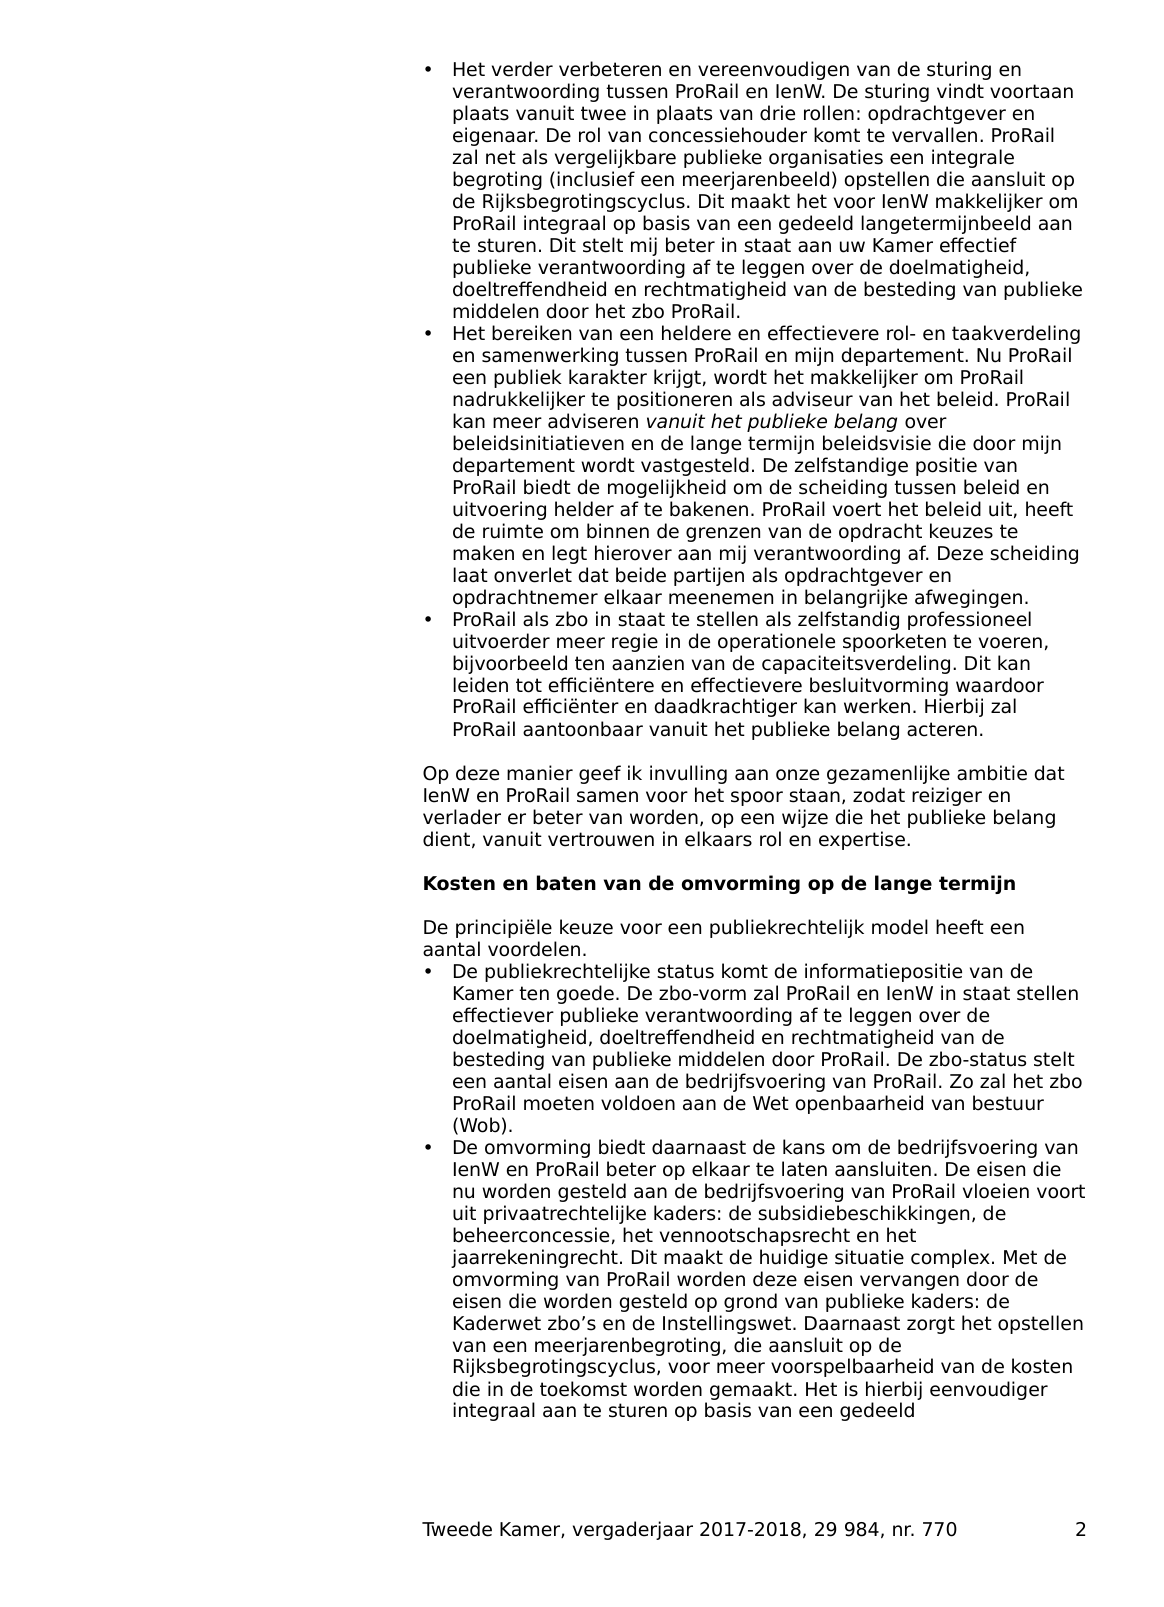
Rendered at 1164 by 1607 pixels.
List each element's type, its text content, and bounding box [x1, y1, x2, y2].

text • De omvorming biedt daarnaast de kans om de bedrijfsvoering van IenW en ProRail beter op elkaar te laten aansluiten. De eisen die nu worden gesteld aan de bedrijfsvoering van ProRail vloeien voort uit privaatrechtelijke kaders: de subsidiebeschikkingen, de beheerconcessie, het vennootschapsrecht en het jaarrekeningrecht. Dit maakt de huidige situatie complex. Met de omvorming van ProRail worden deze eisen vervangen door de eisen die worden gesteld op grond van publieke kaders: de Kaderwet zbo’s en de Instellingswet. Daarnaast zorgt het opstellen van een meerjarenbegroting, die aansluit op de Rijksbegrotingscyclus, voor meer voorspelbaarheid van de kosten die in de toekomst worden gemaakt. Het is hierbij eenvoudiger integraal aan te sturen op basis van een gedeeld [422, 1137, 1087, 1422]
text • Het verder verbeteren en vereenvoudigen van de sturing en verantwoording tussen ProRail en IenW. De sturing vindt voortaan plaats vanuit twee in plaats van drie rollen: opdrachtgever en eigenaar. De rol van concessiehouder komt te vervallen. ProRail zal net als vergelijkbare publieke organisaties een integrale begroting (inclusief een meerjarenbeeld) opstellen die aansluit op de Rijksbegrotingscyclus. Dit maakt het voor IenW makkelijker om ProRail integraal op basis van een gedeeld langetermijnbeeld aan te sturen. Dit stelt mij beter in staat aan uw Kamer effectief publieke verantwoording af te leggen over de doelmatigheid, doeltreffendheid en rechtmatigheid van de besteding van publieke middelen door het zbo ProRail. [422, 59, 1087, 323]
subtitle Kosten en baten van de omvorming op de lange termijn [422, 873, 1087, 895]
text De principiële keuze voor een publiekrechtelijk model heeft een aantal voordelen. [422, 917, 1087, 961]
text • ProRail als zbo in staat te stellen als zelfstandig professioneel uitvoerder meer regie in de operationele spoorketen te voeren, bijvoorbeeld ten aanzien van de capaciteitsverdeling. Dit kan leiden tot efficiëntere en effectievere besluitvorming waardoor ProRail efficiënter en daadkrachtiger kan werken. Hierbij zal ProRail aantoonbaar vanuit het publieke belang acteren. [422, 608, 1087, 740]
text Op deze manier geef ik invulling aan onze gezamenlijke ambitie dat IenW en ProRail samen voor het spoor staan, zodat reiziger en verlader er beter van worden, op een wijze die het publieke belang dient, vanuit vertrouwen in elkaars rol en expertise. [422, 763, 1087, 851]
text • Het bereiken van een heldere en effectievere rol- en taakverdeling en samenwerking tussen ProRail en mijn departement. Nu ProRail een publiek karakter krijgt, wordt het makkelijker om ProRail nadrukkelijker te positioneren als adviseur van het beleid. ProRail kan meer adviseren vanuit het publieke belang over beleidsinitiatieven en de lange termijn beleidsvisie die door mijn departement wordt vastgesteld. De zelfstandige positie van ProRail biedt de mogelijkheid om de scheiding tussen beleid en uitvoering helder af te bakenen. ProRail voert het beleid uit, heeft de ruimte om binnen de grenzen van de opdracht keuzes te maken en legt hierover aan mij verantwoording af. Deze scheiding laat onverlet dat beide partijen als opdrachtgever en opdrachtnemer elkaar meenemen in belangrijke afwegingen. [422, 323, 1087, 608]
text • De publiekrechtelijke status komt de informatiepositie van de Kamer ten goede. De zbo-vorm zal ProRail en IenW in staat stellen effectiever publieke verantwoording af te leggen over de doelmatigheid, doeltreffendheid en rechtmatigheid van de besteding van publieke middelen door ProRail. De zbo-status stelt een aantal eisen aan de bedrijfsvoering van ProRail. Zo zal het zbo ProRail moeten voldoen aan de Wet openbaarheid van bestuur (Wob). [422, 961, 1087, 1137]
